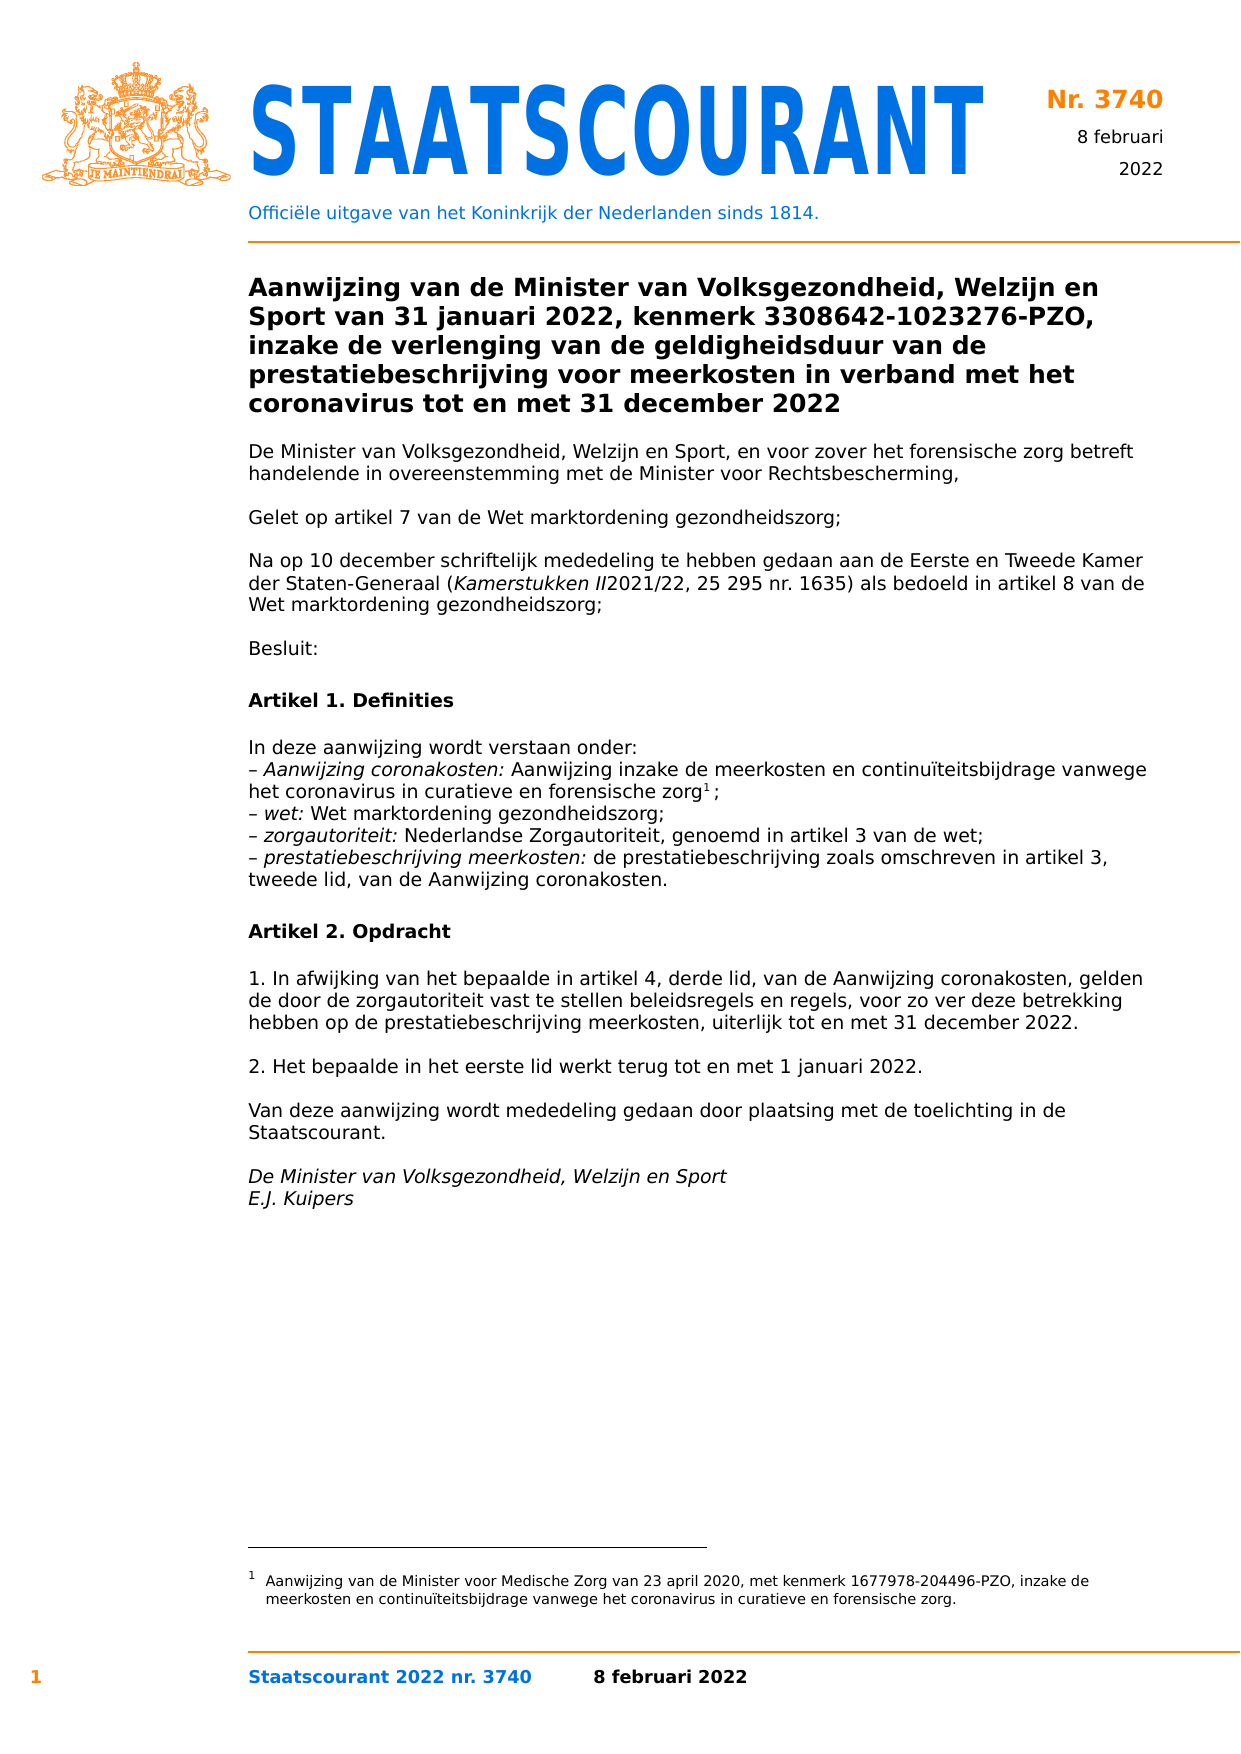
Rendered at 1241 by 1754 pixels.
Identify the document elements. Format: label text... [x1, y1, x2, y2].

text Gelet op artikel 7 van de Wet marktordening gezondheidszorg; [248, 507, 1163, 528]
text 2. Het bepaalde in het eerste lid werkt terug tot en met 1 januari 2022. [248, 1056, 1163, 1078]
text In deze aanwijzing wordt verstaan onder: [248, 737, 1163, 759]
text De Minister van Volksgezondheid, Welzijn en Sport E.J. Kuipers [248, 1166, 1163, 1209]
text – prestatiebeschrijving meerkosten: de prestatiebeschrijving zoals omschreven in artikel 3, tweede lid, van de Aanwijzing coronakosten. [248, 847, 1163, 891]
text Besluit: [248, 638, 1163, 660]
text De Minister van Volksgezondheid, Welzijn en Sport, en voor zover het forensische zorg betreft handelende in overeenstemming met de Minister voor Rechtsbescherming, [248, 441, 1163, 485]
table_header STAATSCOURANT [248, 62, 998, 203]
text Aanwijzing van de Minister voor Medische Zorg van 23 april 2020, met kenmerk 1677978-204496-PZO, inzake de meerkosten en continuïteitsbijdrage vanwege het coronavirus in curatieve en forensische zorg. [248, 1569, 1163, 1608]
subtitle Artikel 1. Definities [248, 690, 1163, 712]
text 1. In afwijking van het bepaalde in artikel 4, derde lid, van de Aanwijzing coronakosten, gelden de door de zorgautoriteit vast te stellen beleidsregels en regels, voor zo ver deze betrekking hebben op de prestatiebeschrijving meerkosten, uiterlijk tot en met 31 december 2022. [248, 968, 1163, 1034]
table_header [25, 62, 248, 241]
text Na op 10 december schriftelijk mededeling te hebben gedaan aan de Eerste en Tweede Kamer der Staten-Generaal (Kamerstukken II2021/22, 25 295 nr. 1635) als bedoeld in artikel 8 van de Wet marktordening gezondheidszorg; [248, 550, 1163, 616]
text – zorgautoriteit: Nederlandse Zorgautoriteit, genoemd in artikel 3 van de wet; [248, 825, 1163, 847]
text Van deze aanwijzing wordt mededeling gedaan door plaatsing met de toelichting in de Staatscourant. [248, 1100, 1163, 1144]
subtitle Artikel 2. Opdracht [248, 921, 1163, 943]
table_cell Officiële uitgave van het Koninkrijk der Nederlanden sinds 1814. [248, 203, 1240, 241]
subtitle Aanwijzing van de Minister van Volksgezondheid, Welzijn en Sport van 31 januari 2022, kenmerk 3308642-1023276-PZO, inzake de verlenging van de geldigheidsduur van de prestatiebeschrijving voor meerkosten in verband met het coronavirus tot en met 31 december 2022 [248, 273, 1163, 419]
text – wet: Wet marktordening gezondheidszorg; [248, 803, 1163, 825]
table_cell 2022 [998, 153, 1240, 203]
text – Aanwijzing coronakosten: Aanwijzing inzake de meerkosten en continuïteitsbijdrage vanwege het coronavirus in curatieve en forensische zorg; [248, 759, 1163, 803]
table_header Nr. 3740 [998, 62, 1240, 121]
picture [41, 62, 231, 186]
table_cell 8 februari [998, 121, 1240, 153]
